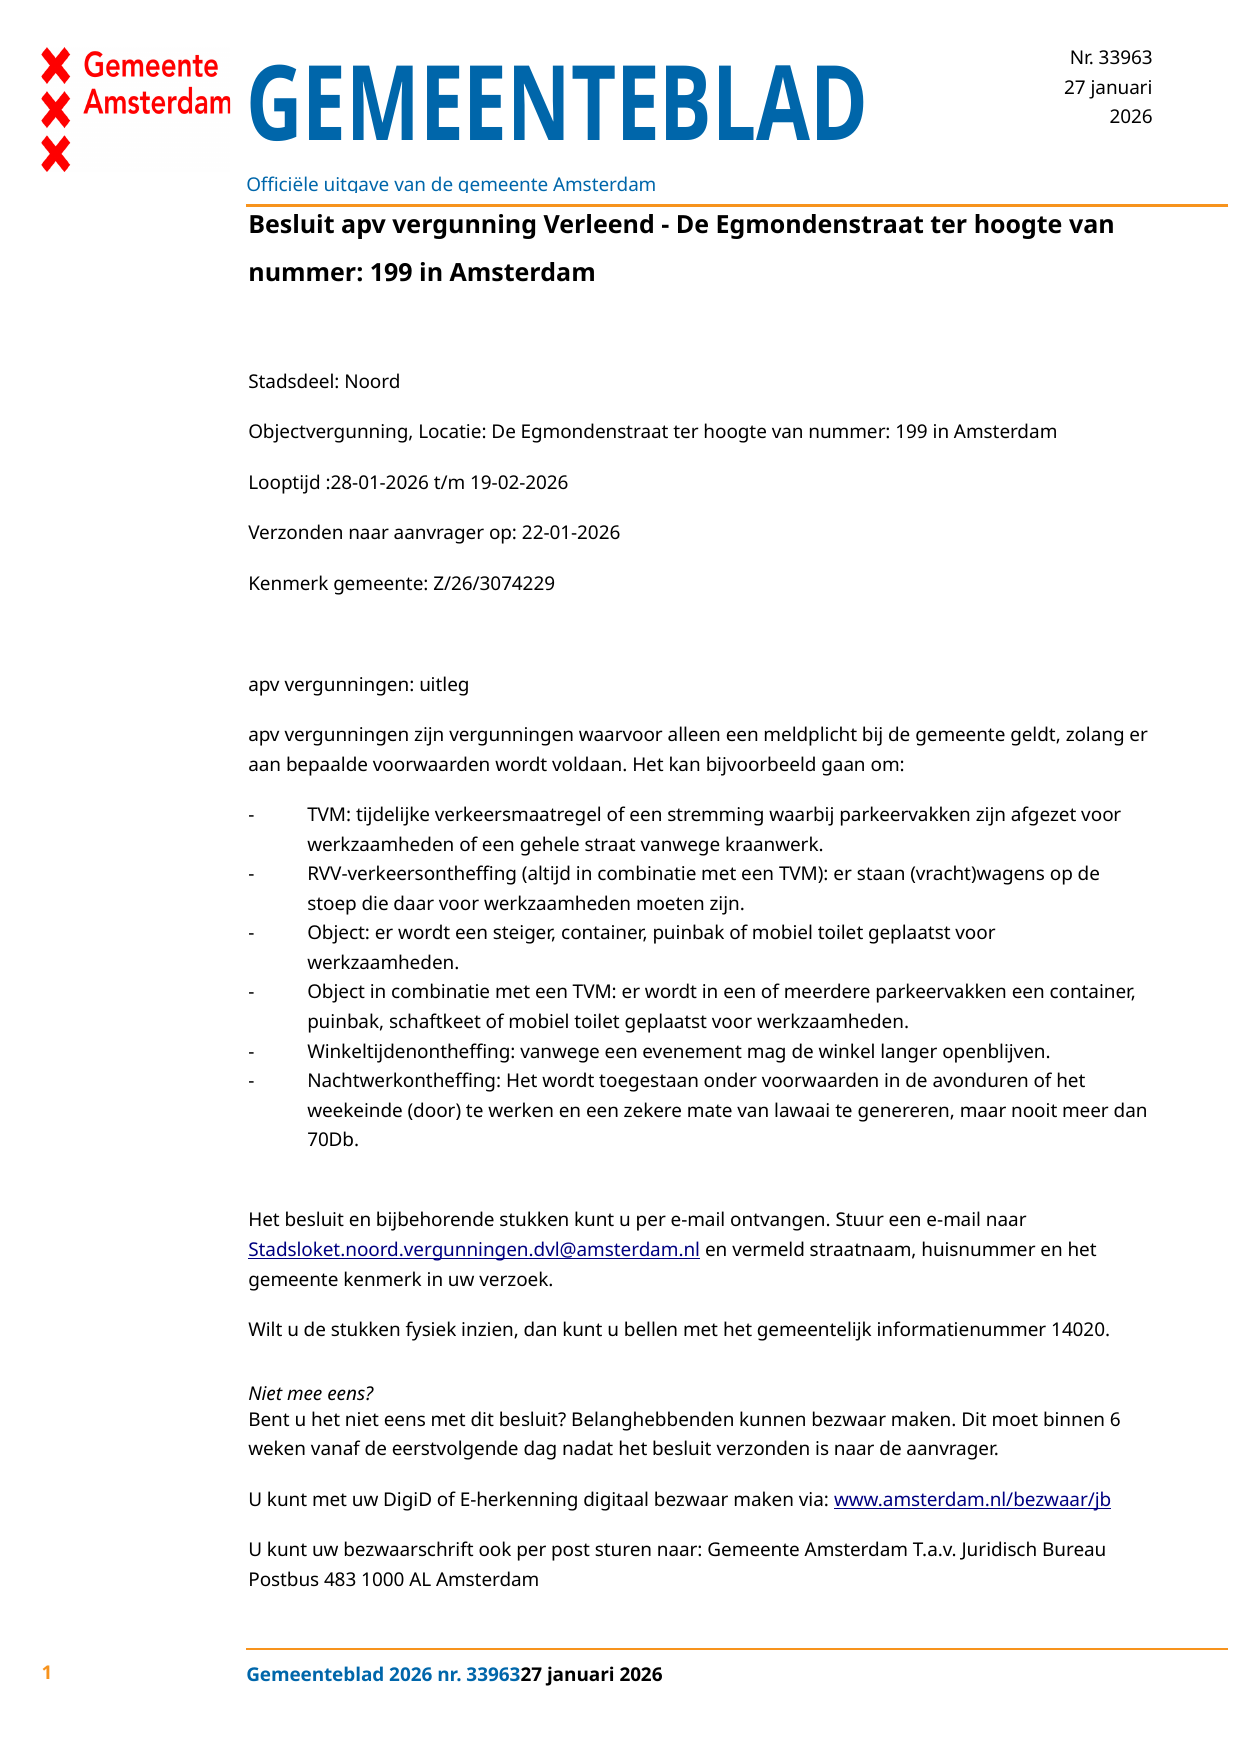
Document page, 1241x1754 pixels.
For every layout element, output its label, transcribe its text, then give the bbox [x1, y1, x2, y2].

text Wilt u de stukken fysiek inzien, dan kunt u bellen met het gemeentelijk informatienummer 14020. [248, 1316, 1152, 1342]
text Verzonden naar aanvrager op: 22-01-2026 [248, 519, 1152, 545]
text Objectvergunning, Locatie: De Egmondenstraat ter hoogte van nummer: 199 in Amsterdam [248, 419, 1152, 444]
picture [41, 47, 231, 172]
list Object in combinatie met een TVM: er wordt in een of meerdere parkeervakken een container, puinbak, schaftkeet of mobiel toilet geplaatst voor werkzaamheden. [248, 979, 1152, 1034]
text apv vergunningen zijn vergunningen waarvoor alleen een meldplicht bij de gemeente geldt, zolang er aan bepaalde voorwaarden wordt voldaan. Het kan bijvoorbeeld gaan om: [248, 721, 1152, 777]
text Looptijd :28-01-2026 t/m 19-02-2026 [248, 469, 1152, 495]
text Kenmerk gemeente: Z/26/3074229 [248, 570, 1152, 596]
text Besluit apv vergunning Verleend - De Egmondenstraat ter hoogte van nummer: 199 in Amsterdam [248, 207, 1152, 288]
list TVM: tijdelijke verkeersmaatregel of een stremming waarbij parkeervakken zijn afgezet voor werkzaamheden of een gehele straat vanwege kraanwerk. [248, 801, 1152, 857]
list Object: er wordt een steiger, container, puinbak of mobiel toilet geplaatst voor werkzaamheden. [248, 919, 1152, 975]
text Niet mee eens? [248, 1380, 1152, 1406]
text U kunt met uw DigiD of E-herkenning digitaal bezwaar maken via: www.amsterdam.nl/bezwaar/jb [248, 1486, 1152, 1512]
list Winkeltijdenontheffing: vanwege een evenement mag de winkel langer openblijven. [248, 1038, 1152, 1064]
list Nachtwerkontheffing: Het wordt toegestaan onder voorwaarden in de avonduren of het weekeinde (door) te werken en een zekere mate van lawaai te genereren, maar nooit meer dan 70Db. [248, 1067, 1152, 1152]
text Bent u het niet eens met dit besluit? Belanghebbenden kunnen bezwaar maken. Dit moet binnen 6 weken vanaf de eerstvolgende dag nadat het besluit verzonden is naar de aanvrager. [248, 1406, 1152, 1461]
text U kunt uw bezwaarschrift ook per post sturen naar: Gemeente Amsterdam T.a.v. Juridisch Bureau Postbus 483 1000 AL Amsterdam [248, 1536, 1152, 1592]
list RVV-verkeersontheffing (altijd in combinatie met een TVM): er staan (vracht)wagens op de stoep die daar voor werkzaamheden moeten zijn. [248, 860, 1152, 916]
text apv vergunningen: uitleg [248, 671, 1152, 697]
text Stadsdeel: Noord [248, 368, 1152, 394]
text Het besluit en bijbehorende stukken kunt u per e-mail ontvangen. Stuur een e-mail naar Stadsloket.noord.vergunningen.dvl@amsterdam.nl en vermeld straatnaam, huisnummer en het gemeente kenmerk in uw verzoek. [248, 1207, 1152, 1292]
